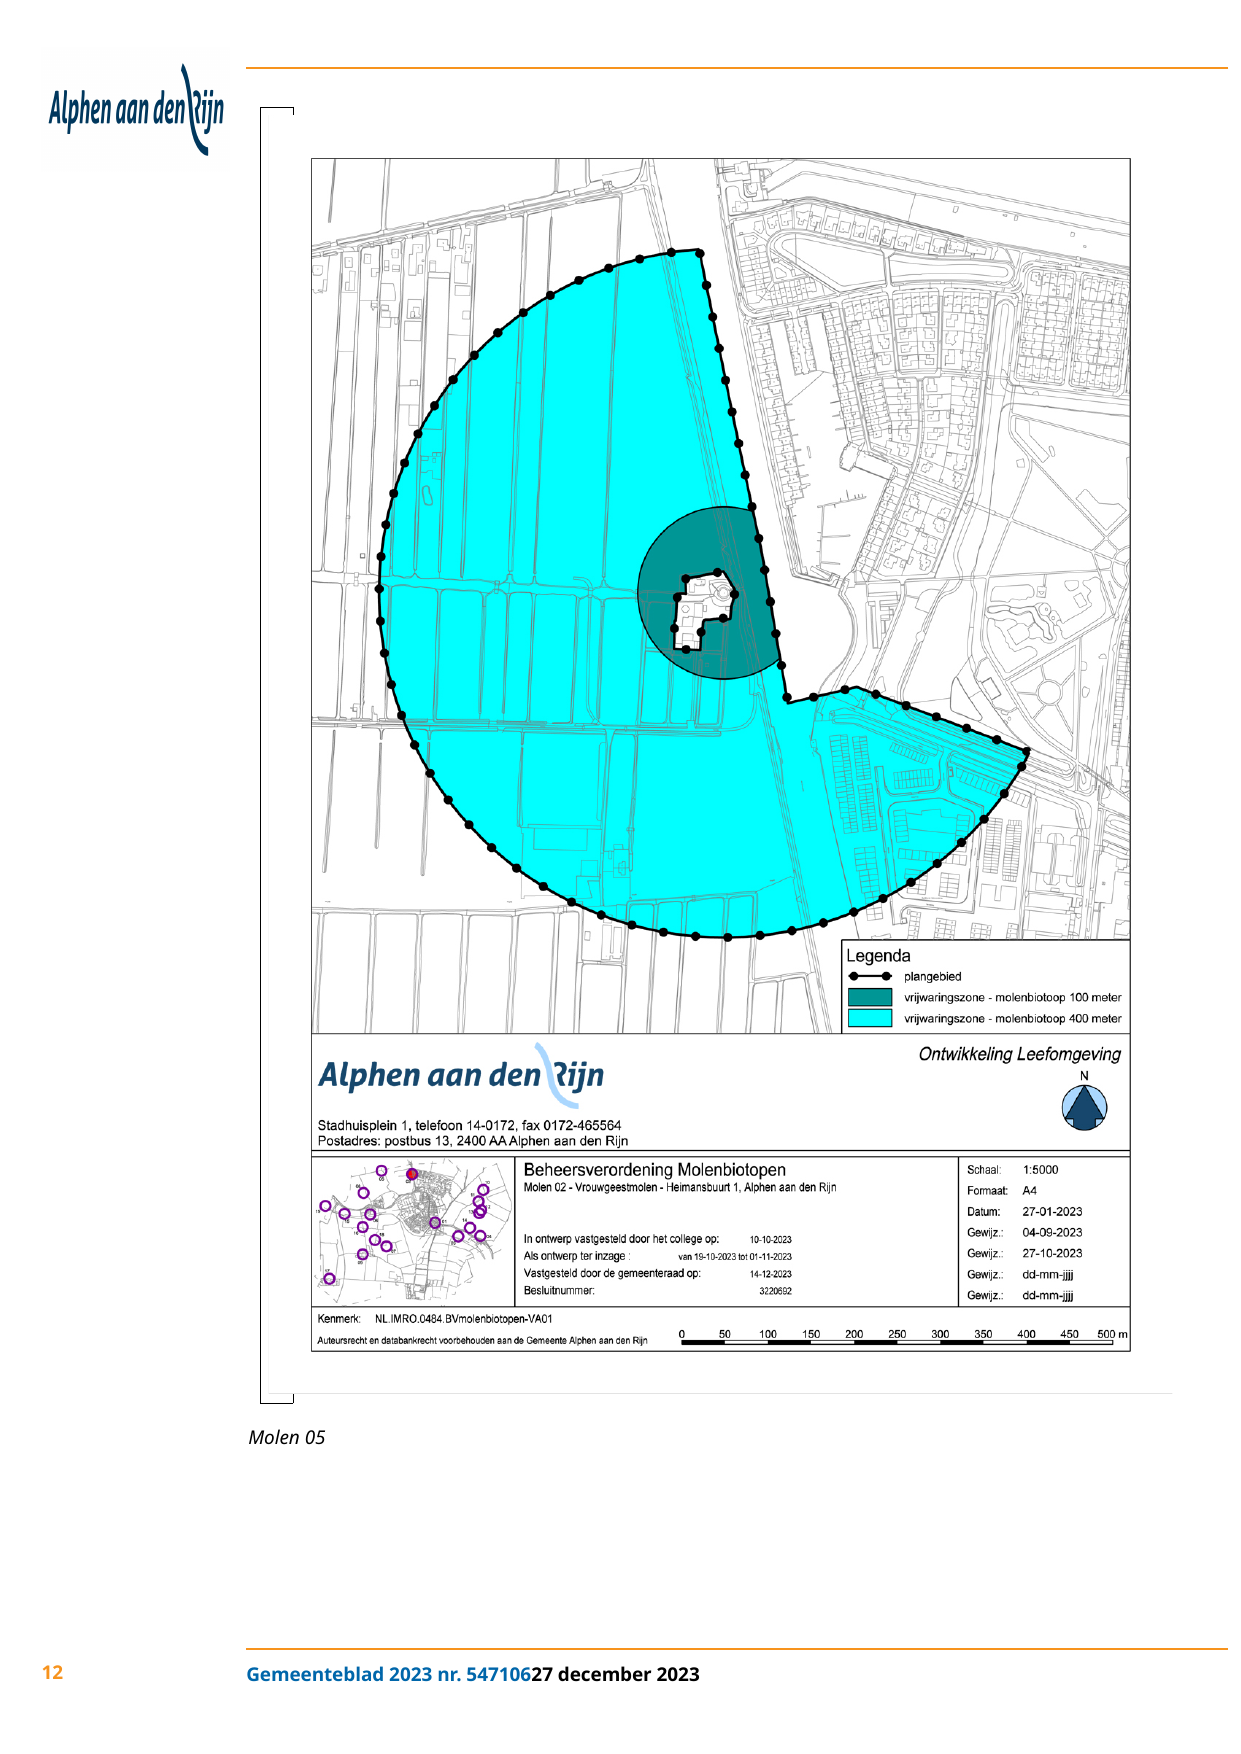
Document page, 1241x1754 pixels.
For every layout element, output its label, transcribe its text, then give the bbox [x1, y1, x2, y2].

picture [41, 47, 231, 172]
text Molen 05 [248, 1424, 1152, 1450]
picture [268, 115, 1173, 1394]
